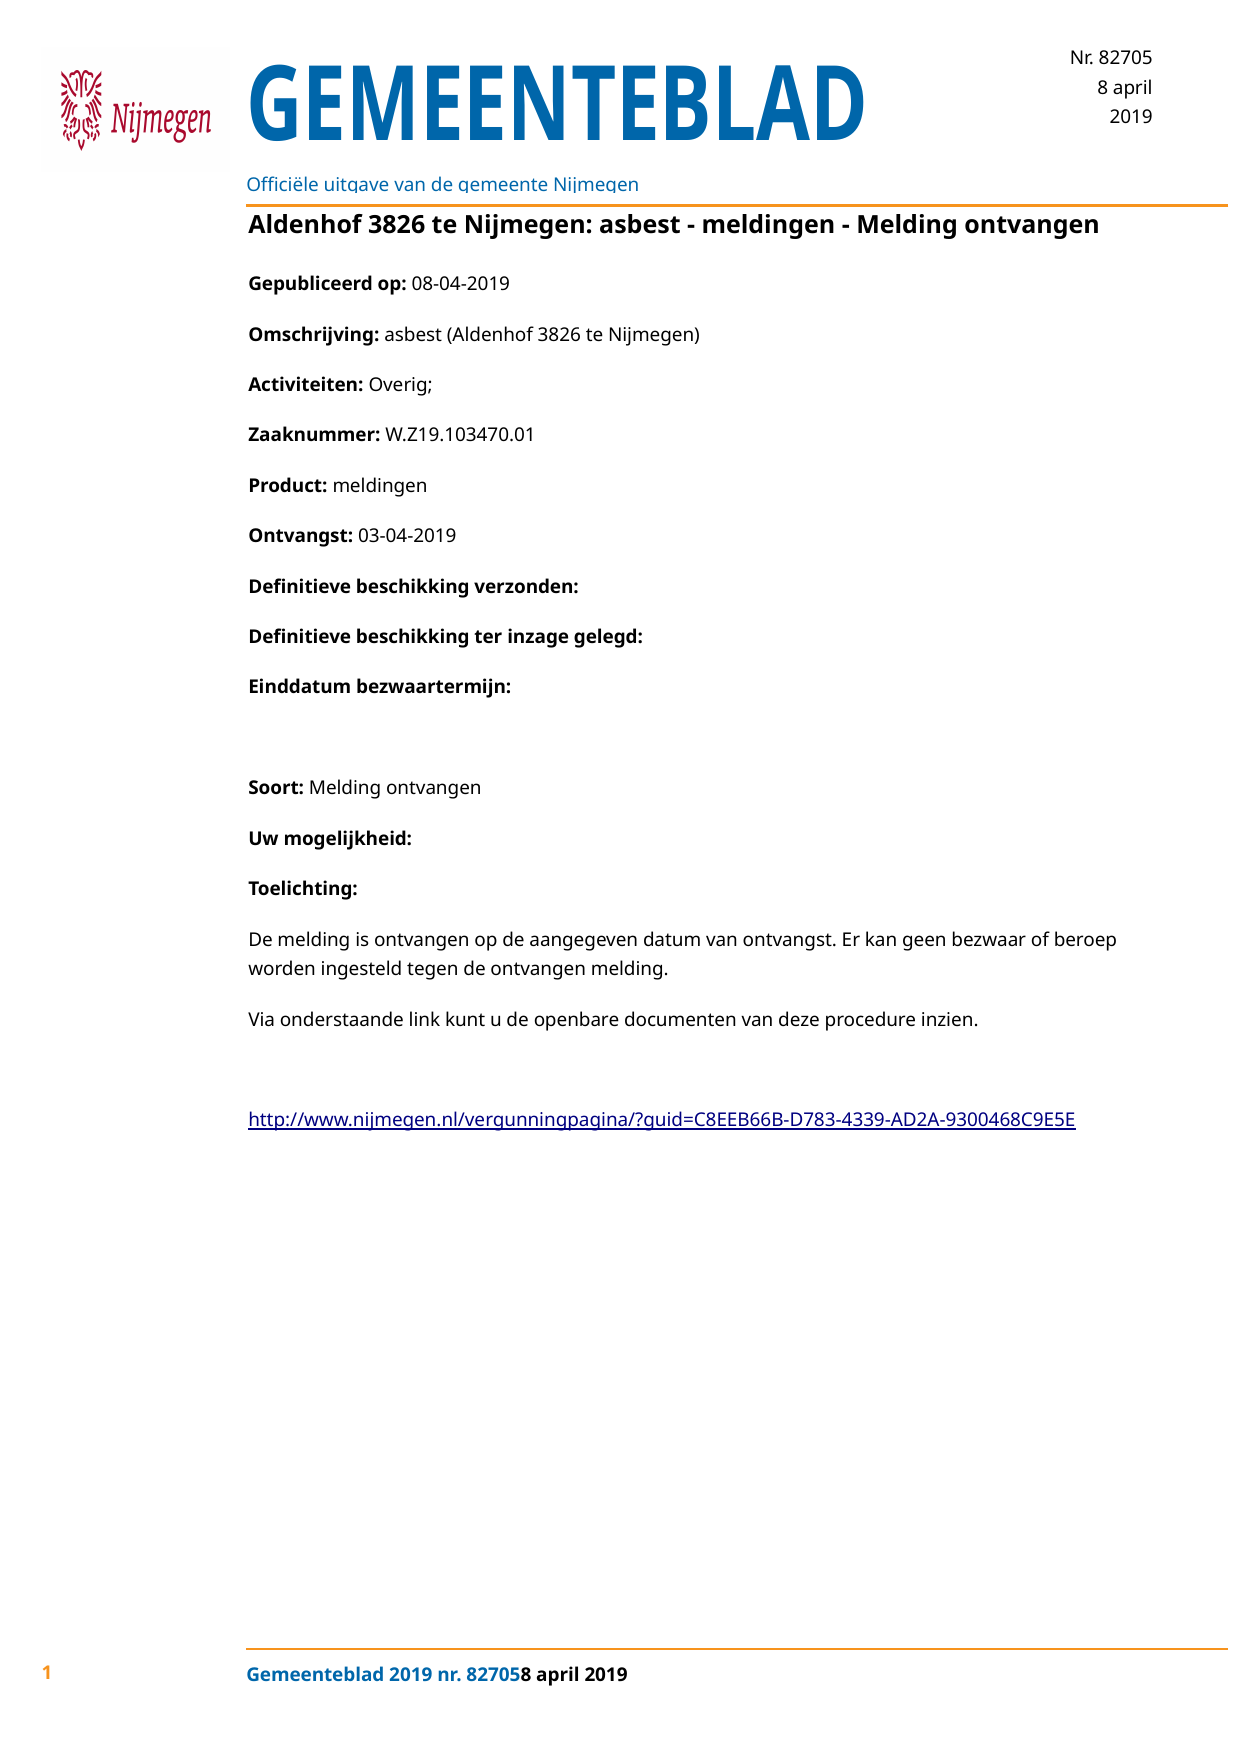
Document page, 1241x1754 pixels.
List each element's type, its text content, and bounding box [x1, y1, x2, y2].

text Ontvangst: 03-04-2019 [248, 522, 1152, 548]
text De melding is ontvangen op de aangegeven datum van ontvangst. Er kan geen bezwaar of beroep worden ingesteld tegen de ontvangen melding. [248, 926, 1152, 981]
text Product: meldingen [248, 472, 1152, 498]
text Aldenhof 3826 te Nijmegen: asbest - meldingen - Melding ontvangen [248, 207, 1152, 241]
text Einddatum bezwaartermijn: [248, 674, 1152, 699]
text http://www.nijmegen.nl/vergunningpagina/?guid=C8EEB66B-D783-4339-AD2A-9300468C9E5E [248, 1107, 1152, 1132]
text Zaaknummer: W.Z19.103470.01 [248, 422, 1152, 447]
text Toelichting: [248, 875, 1152, 901]
text Via onderstaande link kunt u de openbare documenten van deze procedure inzien. [248, 1006, 1152, 1031]
text Uw mogelijkheid: [248, 825, 1152, 851]
text Definitieve beschikking verzonden: [248, 573, 1152, 598]
text Gepubliceerd op: 08-04-2019 [248, 270, 1152, 296]
text Definitieve beschikking ter inzage gelegd: [248, 623, 1152, 649]
picture [41, 47, 231, 172]
text Omschrijving: asbest (Aldenhof 3826 te Nijmegen) [248, 321, 1152, 346]
text Activiteiten: Overig; [248, 371, 1152, 397]
text Soort: Melding ontvangen [248, 774, 1152, 800]
